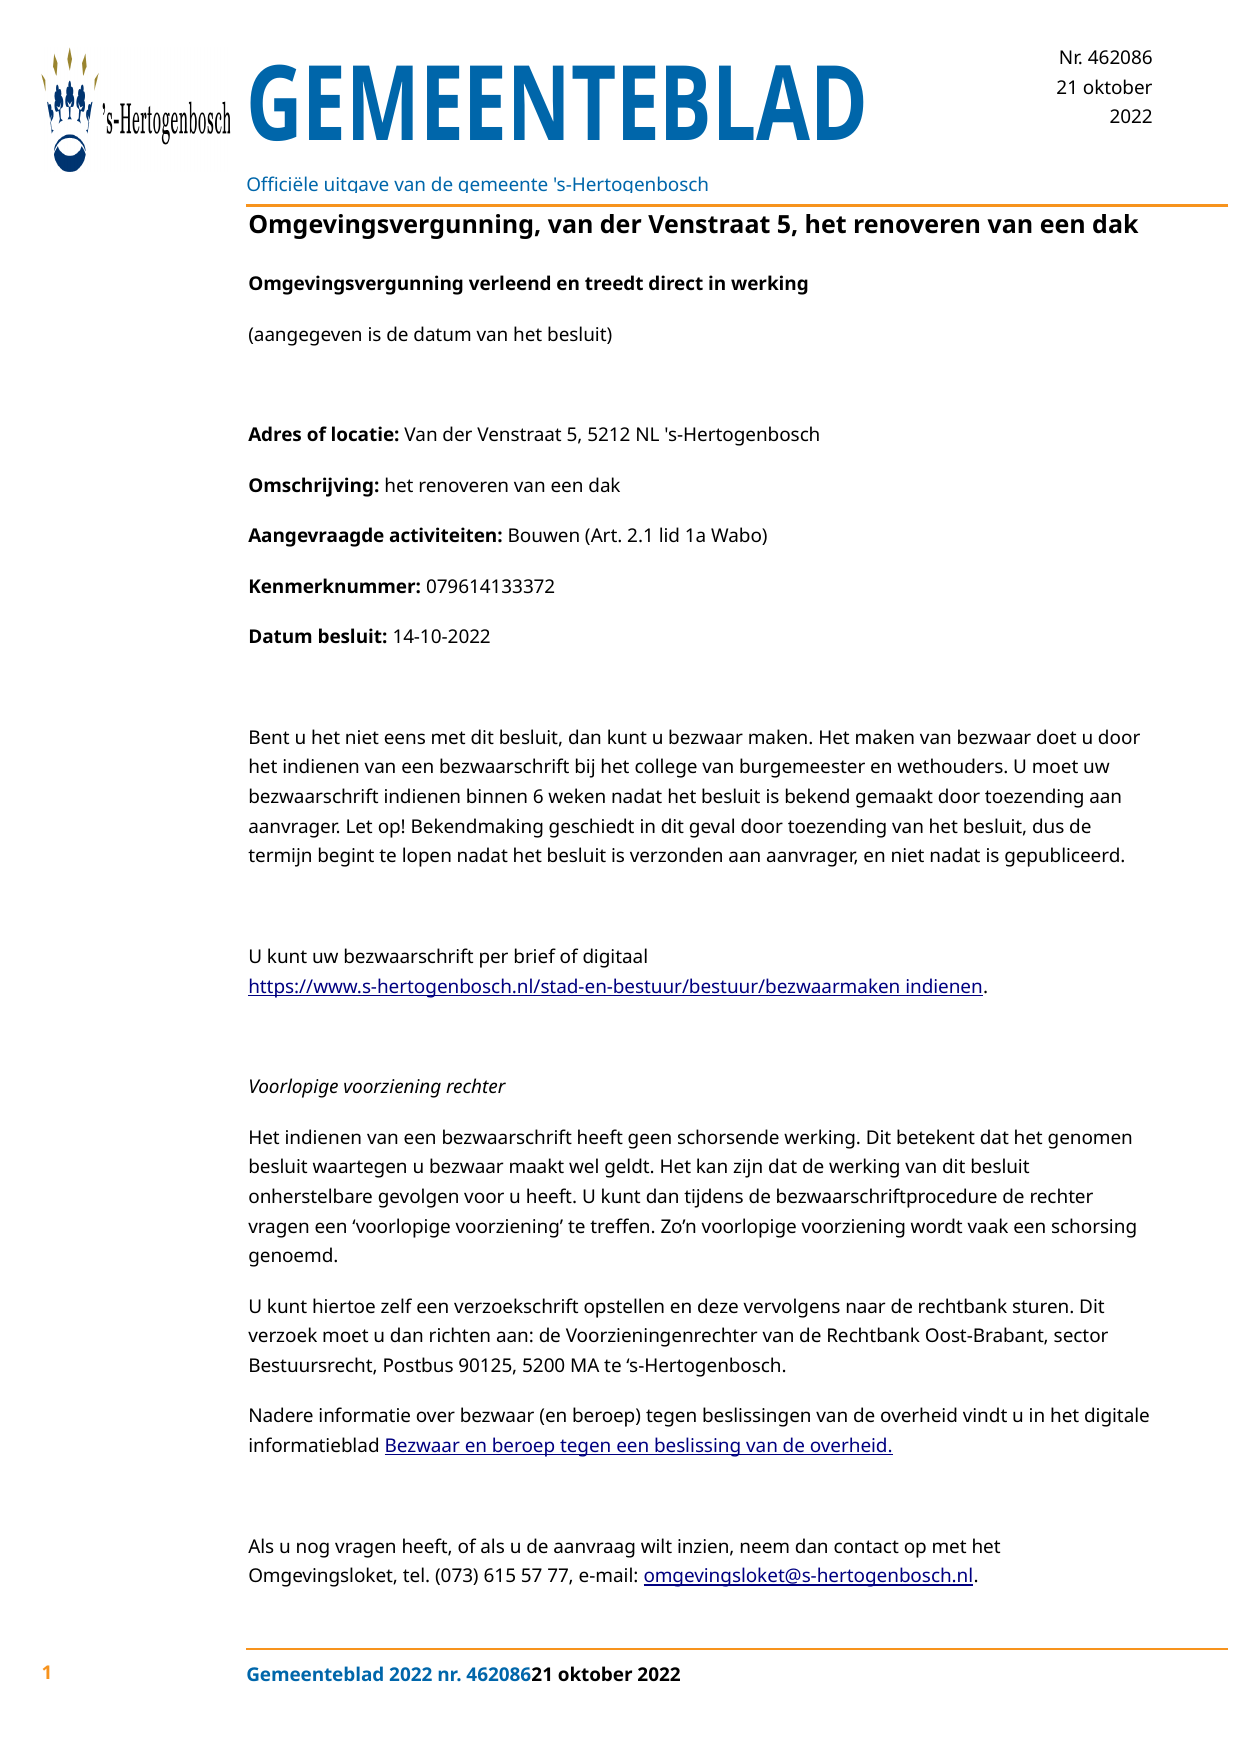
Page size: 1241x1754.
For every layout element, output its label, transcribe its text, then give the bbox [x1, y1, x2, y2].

text Bent u het niet eens met dit besluit, dan kunt u bezwaar maken. Het maken van bezwaar doet u door het indienen van een bezwaarschrift bij het college van burgemeester en wethouders. U moet uw bezwaarschrift indienen binnen 6 weken nadat het besluit is bekend gemaakt door toezending aan aanvrager. Let op! Bekendmaking geschiedt in dit geval door toezending van het besluit, dus de termijn begint te lopen nadat het besluit is verzonden aan aanvrager, en niet nadat is gepubliceerd. [248, 724, 1152, 868]
text Voorlopige voorziening rechter [248, 1074, 1152, 1099]
text U kunt uw bezwaarschrift per brief of digitaal https://www.s-hertogenbosch.nl/stad-en-bestuur/bestuur/bezwaarmaken indienen. [248, 943, 1152, 998]
text Omschrijving: het renoveren van een dak [248, 472, 1152, 498]
text Datum besluit: 14-10-2022 [248, 623, 1152, 649]
picture [41, 47, 231, 172]
text (aangegeven is de datum van het besluit) [248, 321, 1152, 346]
text Adres of locatie: Van der Venstraat 5, 5212 NL 's-Hertogenbosch [248, 422, 1152, 447]
text Omgevingsvergunning verleend en treedt direct in werking [248, 270, 1152, 296]
text Het indienen van een bezwaarschrift heeft geen schorsende werking. Dit betekent dat het genomen besluit waartegen u bezwaar maakt wel geldt. Het kan zijn dat de werking van dit besluit onherstelbare gevolgen voor u heeft. U kunt dan tijdens de bezwaarschriftprocedure de rechter vragen een ‘voorlopige voorziening’ te treffen. Zo’n voorlopige voorziening wordt vaak een schorsing genoemd. [248, 1124, 1152, 1268]
text Als u nog vragen heeft, of als u de aanvraag wilt inzien, neem dan contact op met het Omgevingsloket, tel. (073) 615 57 77, e-mail: omgevingsloket@s-hertogenbosch.nl. [248, 1533, 1152, 1588]
text Omgevingsvergunning, van der Venstraat 5, het renoveren van een dak [248, 207, 1152, 241]
text Kenmerknummer: 079614133372 [248, 573, 1152, 598]
text Aangevraagde activiteiten: Bouwen (Art. 2.1 lid 1a Wabo) [248, 522, 1152, 548]
text Nadere informatie over bezwaar (en beroep) tegen beslissingen van de overheid vindt u in het digitale informatieblad Bezwaar en beroep tegen een beslissing van de overheid. [248, 1402, 1152, 1458]
text U kunt hiertoe zelf een verzoekschrift opstellen en deze vervolgens naar de rechtbank sturen. Dit verzoek moet u dan richten aan: de Voorzieningenrechter van de Rechtbank Oost-Brabant, sector Bestuursrecht, Postbus 90125, 5200 MA te ‘s-Hertogenbosch. [248, 1293, 1152, 1378]
